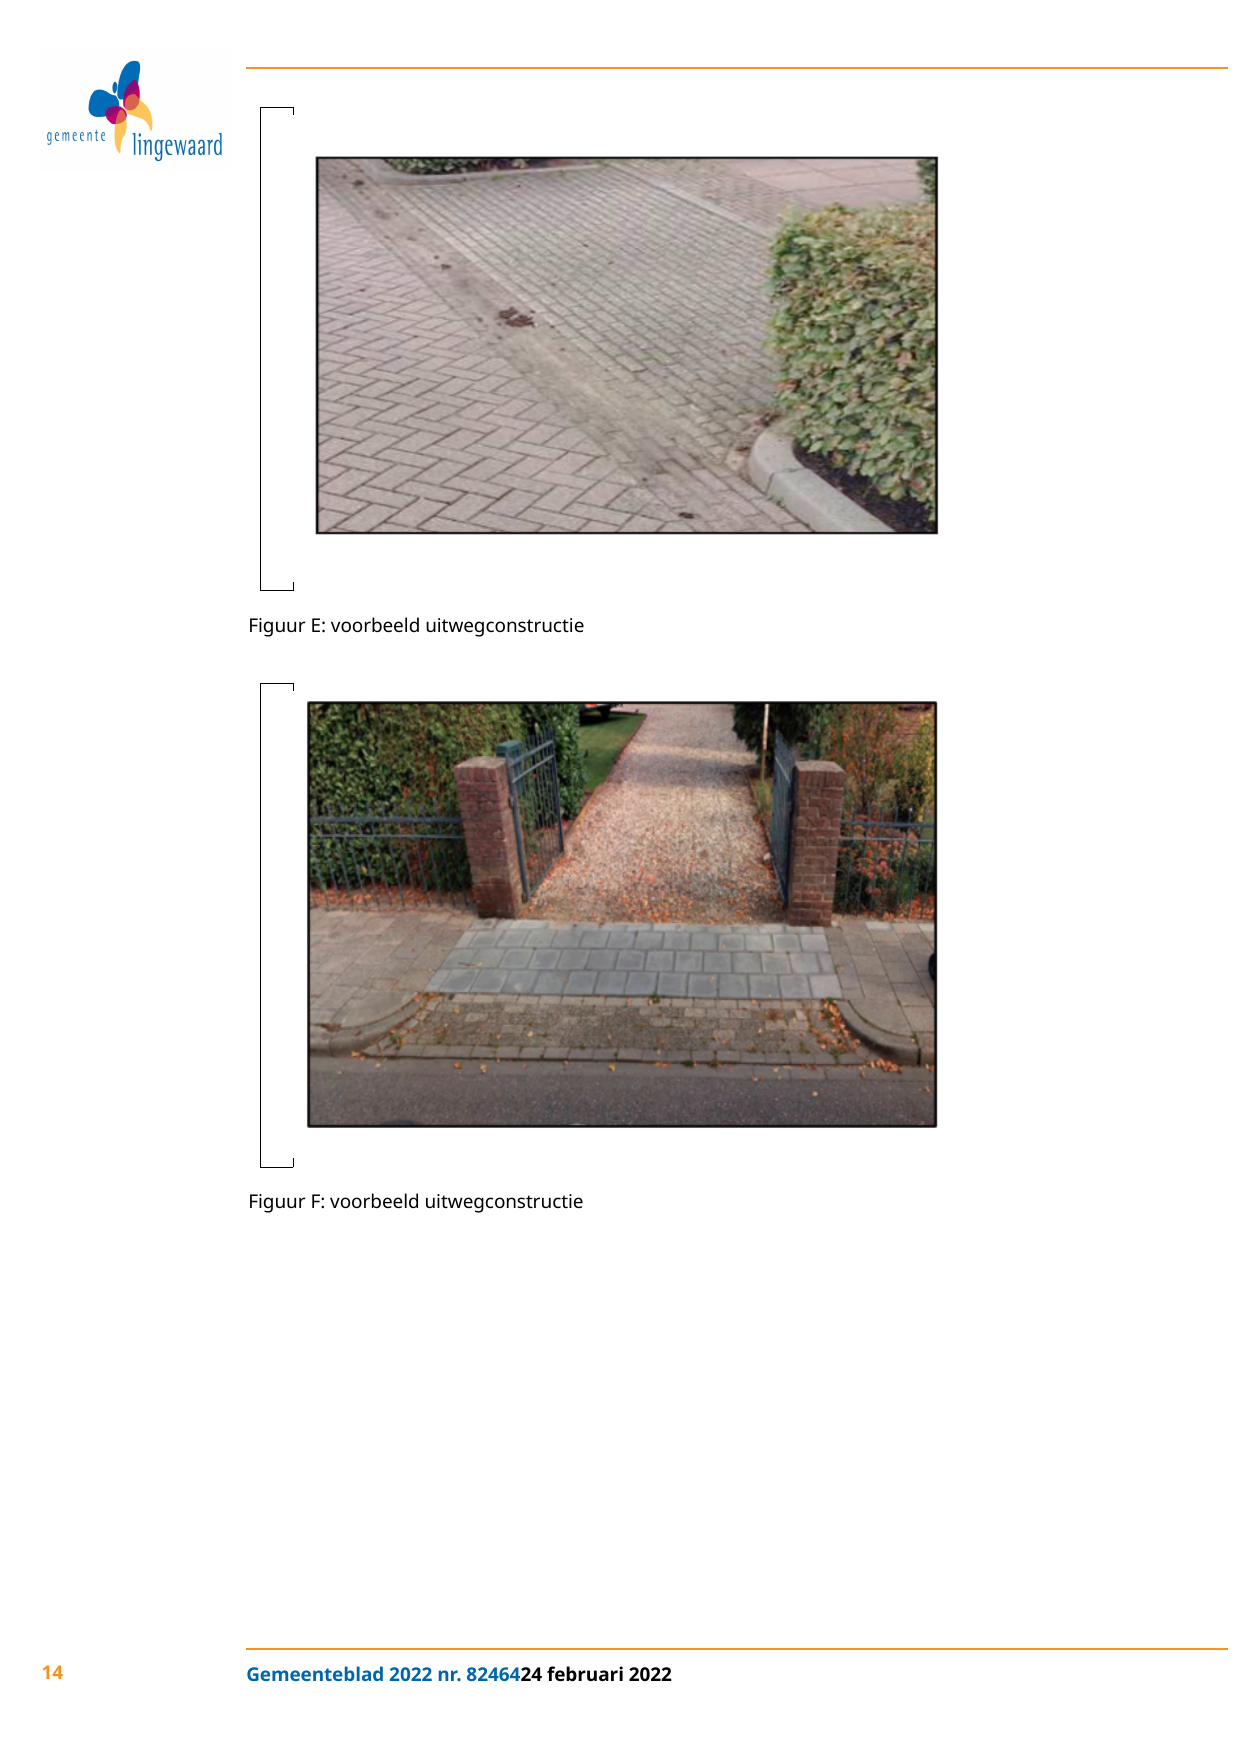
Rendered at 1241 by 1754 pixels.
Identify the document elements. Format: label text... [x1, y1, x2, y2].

picture [41, 47, 231, 172]
picture [268, 691, 1008, 1158]
text Figuur F: voorbeeld uitwegconstructie [248, 1188, 1152, 1214]
text Figuur E: voorbeeld uitwegconstructie [248, 612, 1152, 638]
picture [268, 115, 1008, 582]
